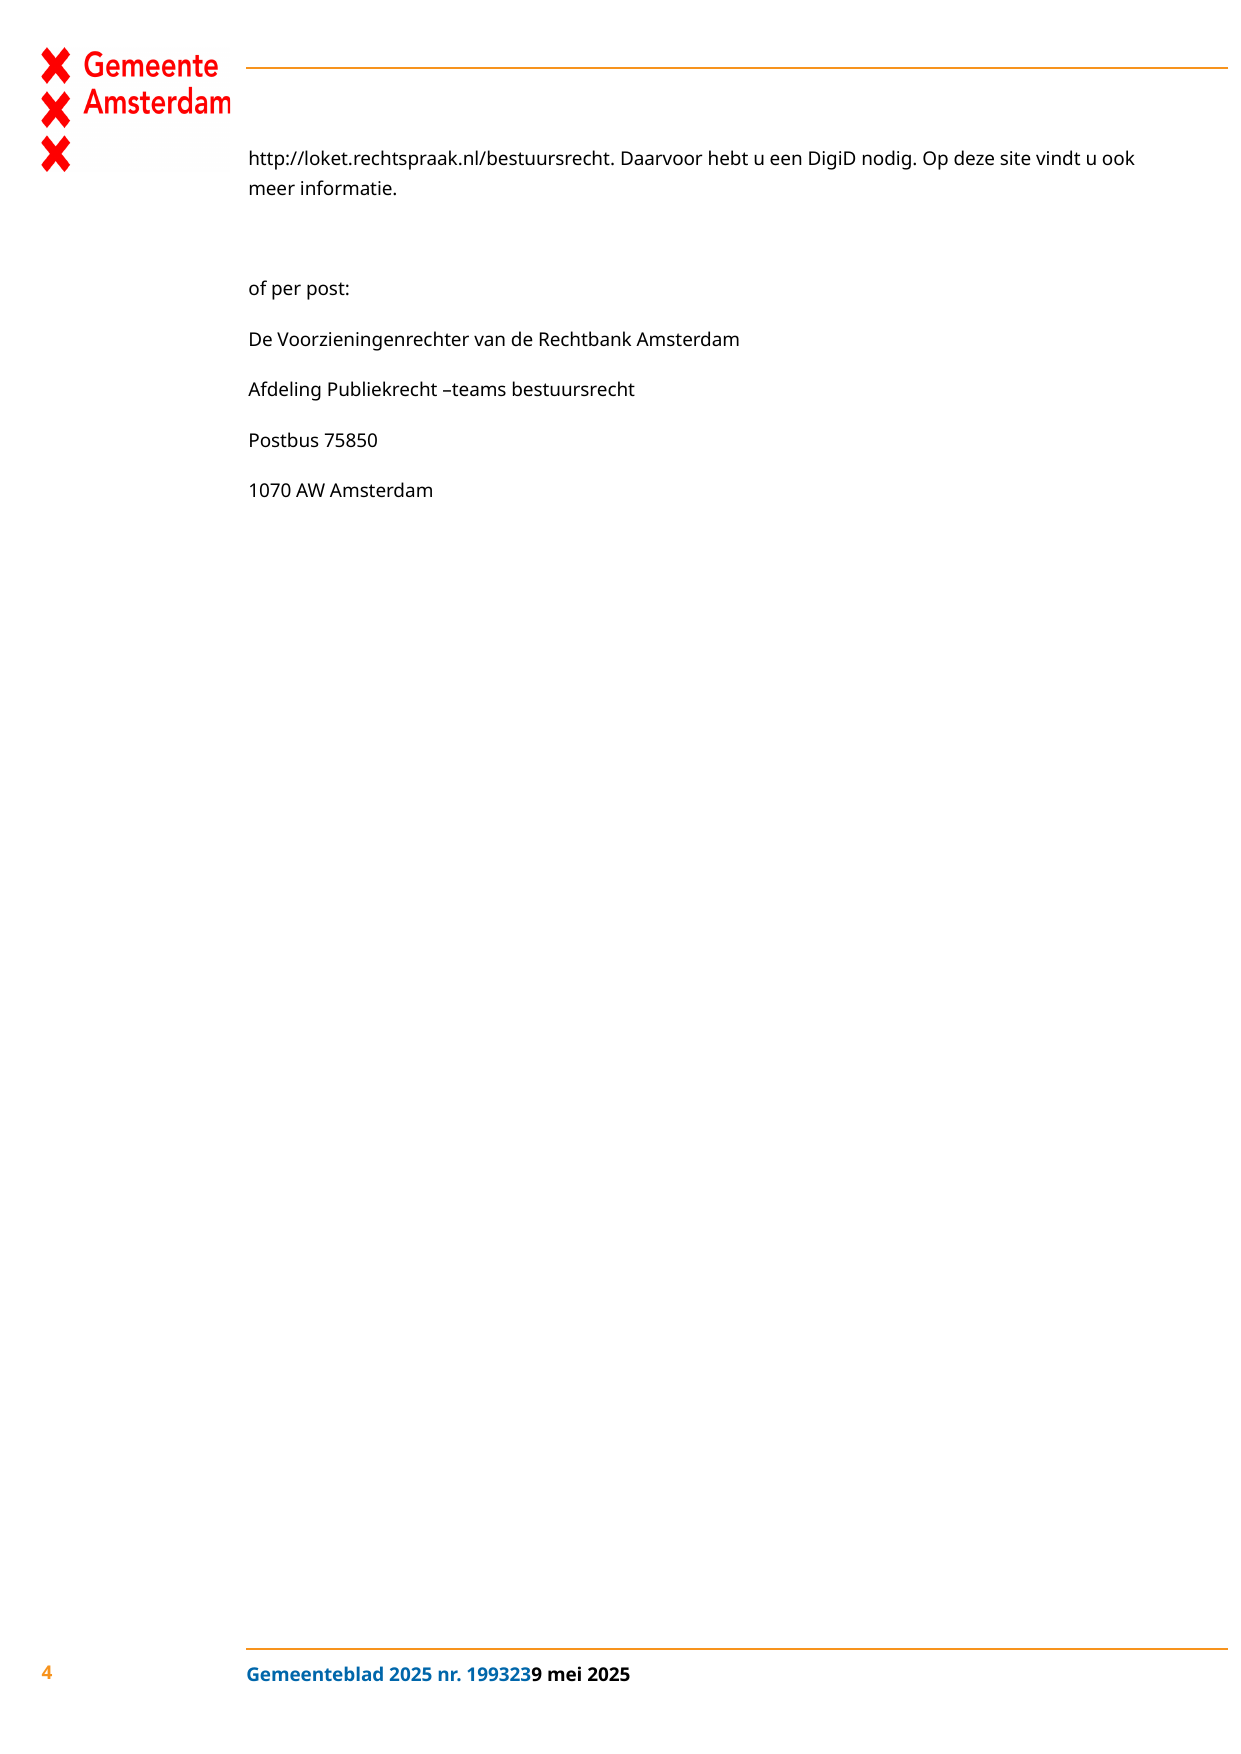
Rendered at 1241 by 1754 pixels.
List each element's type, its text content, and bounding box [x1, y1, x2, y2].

text Afdeling Publiekrecht –teams bestuursrecht [248, 376, 1152, 402]
text of per post: [248, 276, 1152, 301]
text 1070 AW Amsterdam [248, 477, 1152, 503]
text Postbus 75850 [248, 427, 1152, 453]
text De Voorzieningenrechter van de Rechtbank Amsterdam [248, 326, 1152, 352]
text http://loket.rechtspraak.nl/bestuursrecht. Daarvoor hebt u een DigiD nodig. Op deze site vindt u ook meer informatie. [248, 145, 1152, 201]
picture [41, 47, 231, 172]
